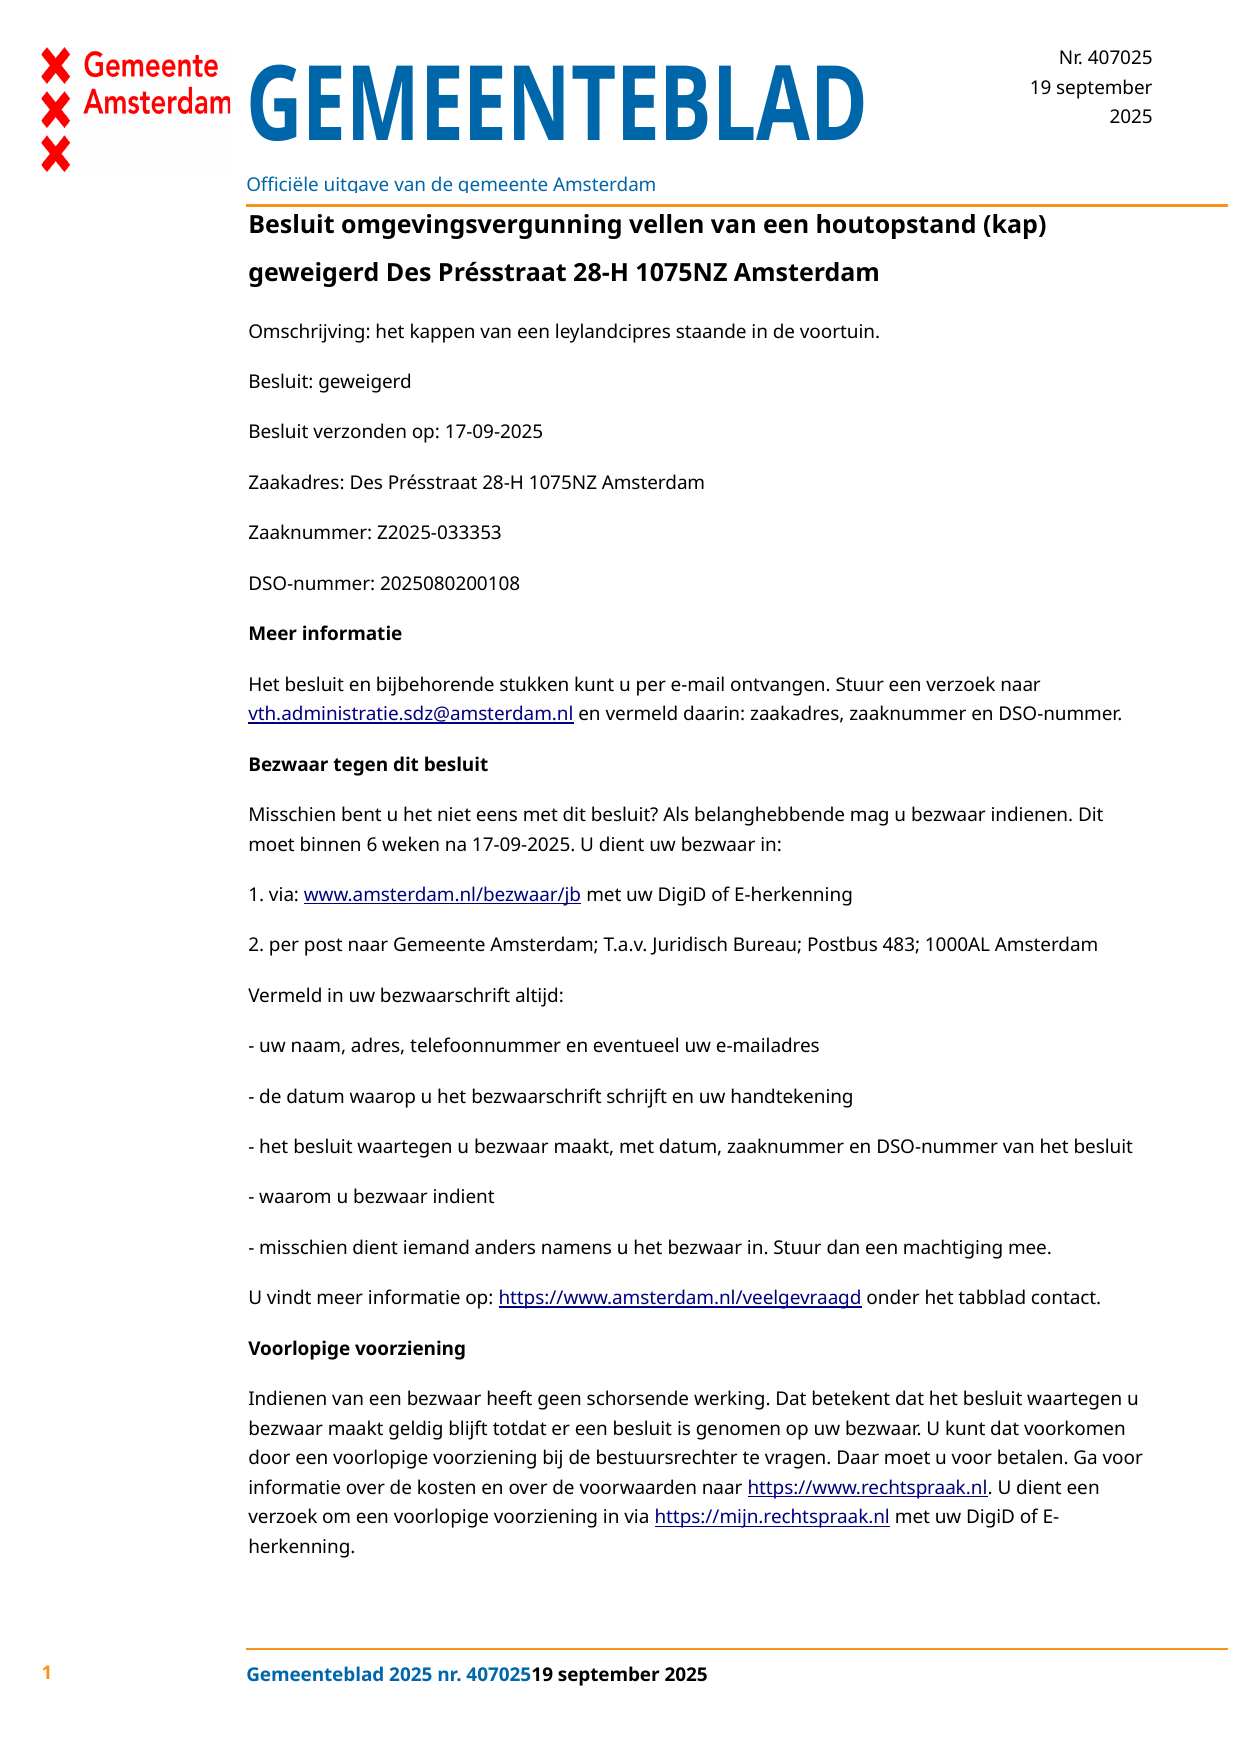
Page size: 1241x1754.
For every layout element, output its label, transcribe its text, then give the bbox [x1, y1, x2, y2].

text - waarom u bezwaar indient [248, 1184, 1152, 1209]
text Indienen van een bezwaar heeft geen schorsende werking. Dat betekent dat het besluit waartegen u bezwaar maakt geldig blijft totdat er een besluit is genomen op uw bezwaar. U kunt dat voorkomen door een voorlopige voorziening bij de bestuursrechter te vragen. Daar moet u voor betalen. Ga voor informatie over de kosten en over de voorwaarden naar https://www.rechtspraak.nl. U dient een verzoek om een voorlopige voorziening in via https://mijn.rechtspraak.nl met uw DigiD of E-herkenning. [248, 1385, 1152, 1559]
text Zaaknummer: Z2025-033353 [248, 519, 1152, 545]
text Besluit verzonden op: 17-09-2025 [248, 419, 1152, 444]
text - de datum waarop u het bezwaarschrift schrijft en uw handtekening [248, 1083, 1152, 1109]
text 1. via: www.amsterdam.nl/bezwaar/jb met uw DigiD of E-herkenning [248, 881, 1152, 907]
text Zaakadres: Des Présstraat 28-H 1075NZ Amsterdam [248, 469, 1152, 495]
text U vindt meer informatie op: https://www.amsterdam.nl/veelgevraagd onder het tabblad contact. [248, 1284, 1152, 1310]
text Bezwaar tegen dit besluit [248, 751, 1152, 777]
picture [41, 47, 231, 172]
text Omschrijving: het kappen van een leylandcipres staande in de voortuin. [248, 318, 1152, 344]
text DSO-nummer: 2025080200108 [248, 570, 1152, 596]
text 2. per post naar Gemeente Amsterdam; T.a.v. Juridisch Bureau; Postbus 483; 1000AL Amsterdam [248, 932, 1152, 957]
text Voorlopige voorziening [248, 1335, 1152, 1361]
text Vermeld in uw bezwaarschrift altijd: [248, 982, 1152, 1008]
text Meer informatie [248, 620, 1152, 646]
text Misschien bent u het niet eens met dit besluit? Als belanghebbende mag u bezwaar indienen. Dit moet binnen 6 weken na 17-09-2025. U dient uw bezwaar in: [248, 801, 1152, 857]
text - uw naam, adres, telefoonnummer en eventueel uw e-mailadres [248, 1032, 1152, 1058]
text - misschien dient iemand anders namens u het bezwaar in. Stuur dan een machtiging mee. [248, 1234, 1152, 1260]
text Besluit omgevingsvergunning vellen van een houtopstand (kap) geweigerd Des Présstraat 28-H 1075NZ Amsterdam [248, 207, 1152, 288]
text Het besluit en bijbehorende stukken kunt u per e-mail ontvangen. Stuur een verzoek naar vth.administratie.sdz@amsterdam.nl en vermeld daarin: zaakadres, zaaknummer en DSO-nummer. [248, 671, 1152, 726]
text Besluit: geweigerd [248, 368, 1152, 394]
text - het besluit waartegen u bezwaar maakt, met datum, zaaknummer en DSO-nummer van het besluit [248, 1133, 1152, 1159]
